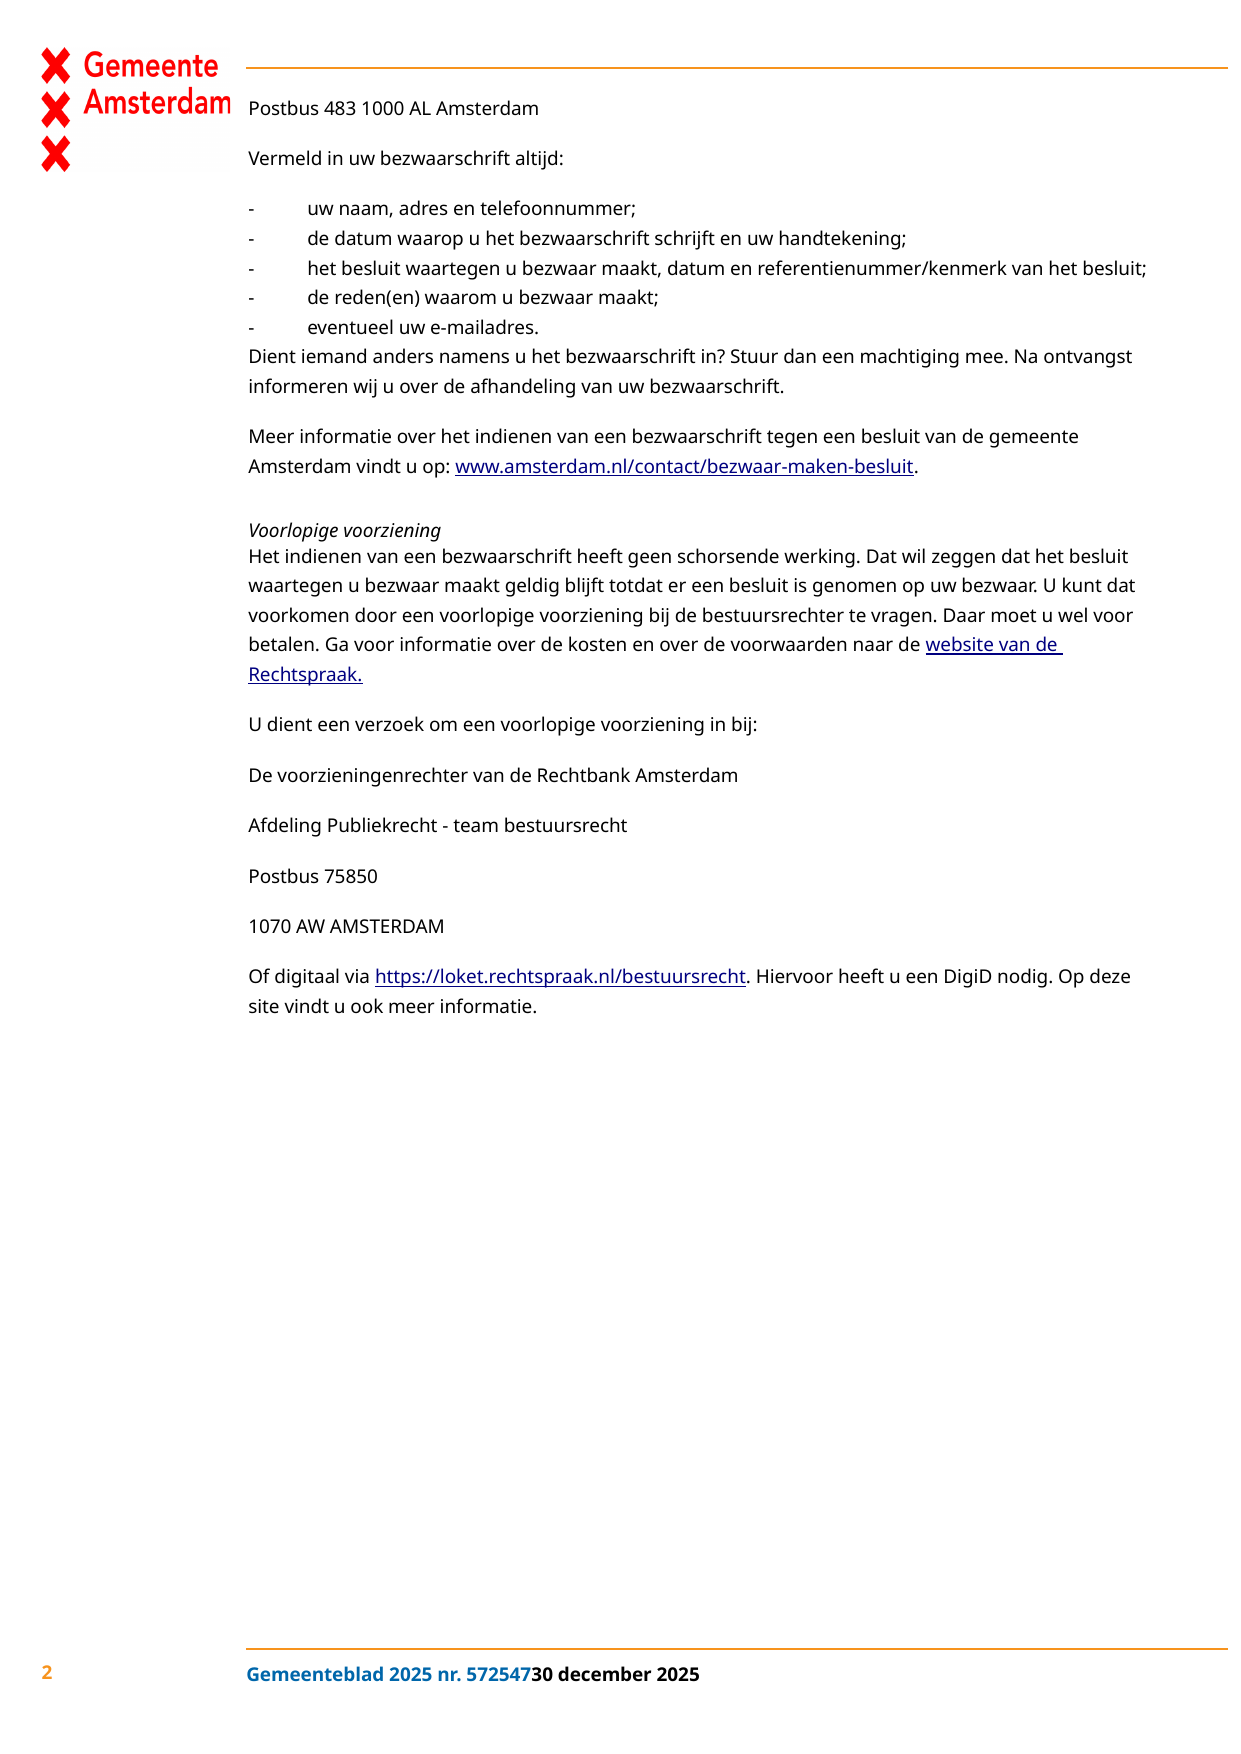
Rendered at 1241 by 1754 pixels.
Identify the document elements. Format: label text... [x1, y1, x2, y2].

text Afdeling Publiekrecht - team bestuursrecht [248, 812, 1152, 838]
list de reden(en) waarom u bezwaar maakt; [248, 284, 1152, 310]
text 1070 AW AMSTERDAM [248, 913, 1152, 939]
text U dient een verzoek om een voorlopige voorziening in bij: [248, 712, 1152, 737]
text Postbus 75850 [248, 863, 1152, 888]
picture [41, 47, 231, 172]
text Vermeld in uw bezwaarschrift altijd: [248, 145, 1152, 171]
list eventueel uw e-mailadres. [248, 314, 1152, 340]
text Postbus 483 1000 AL Amsterdam [248, 95, 1152, 121]
text Dient iemand anders namens u het bezwaarschrift in? Stuur dan een machtiging mee. Na ontvangst informeren wij u over de afhandeling van uw bezwaarschrift. [248, 343, 1152, 399]
text Of digitaal via https://loket.rechtspraak.nl/bestuursrecht. Hiervoor heeft u een DigiD nodig. Op deze site vindt u ook meer informatie. [248, 964, 1152, 1019]
text Voorlopige voorziening [248, 517, 1152, 543]
list uw naam, adres en telefoonnummer; [248, 196, 1152, 221]
text Het indienen van een bezwaarschrift heeft geen schorsende werking. Dat wil zeggen dat het besluit waartegen u bezwaar maakt geldig blijft totdat er een besluit is genomen op uw bezwaar. U kunt dat voorkomen door een voorlopige voorziening bij de bestuursrechter te vragen. Daar moet u wel voor betalen. Ga voor informatie over de kosten en over de voorwaarden naar de website van de Rechtspraak. [248, 543, 1152, 687]
text Meer informatie over het indienen van een bezwaarschrift tegen een besluit van de gemeente Amsterdam vindt u op: www.amsterdam.nl/contact/bezwaar-maken-besluit. [248, 423, 1152, 479]
list het besluit waartegen u bezwaar maakt, datum en referentienummer/kenmerk van het besluit; [248, 255, 1152, 281]
text De voorzieningenrechter van de Rechtbank Amsterdam [248, 762, 1152, 788]
list de datum waarop u het bezwaarschrift schrijft en uw handtekening; [248, 225, 1152, 251]
